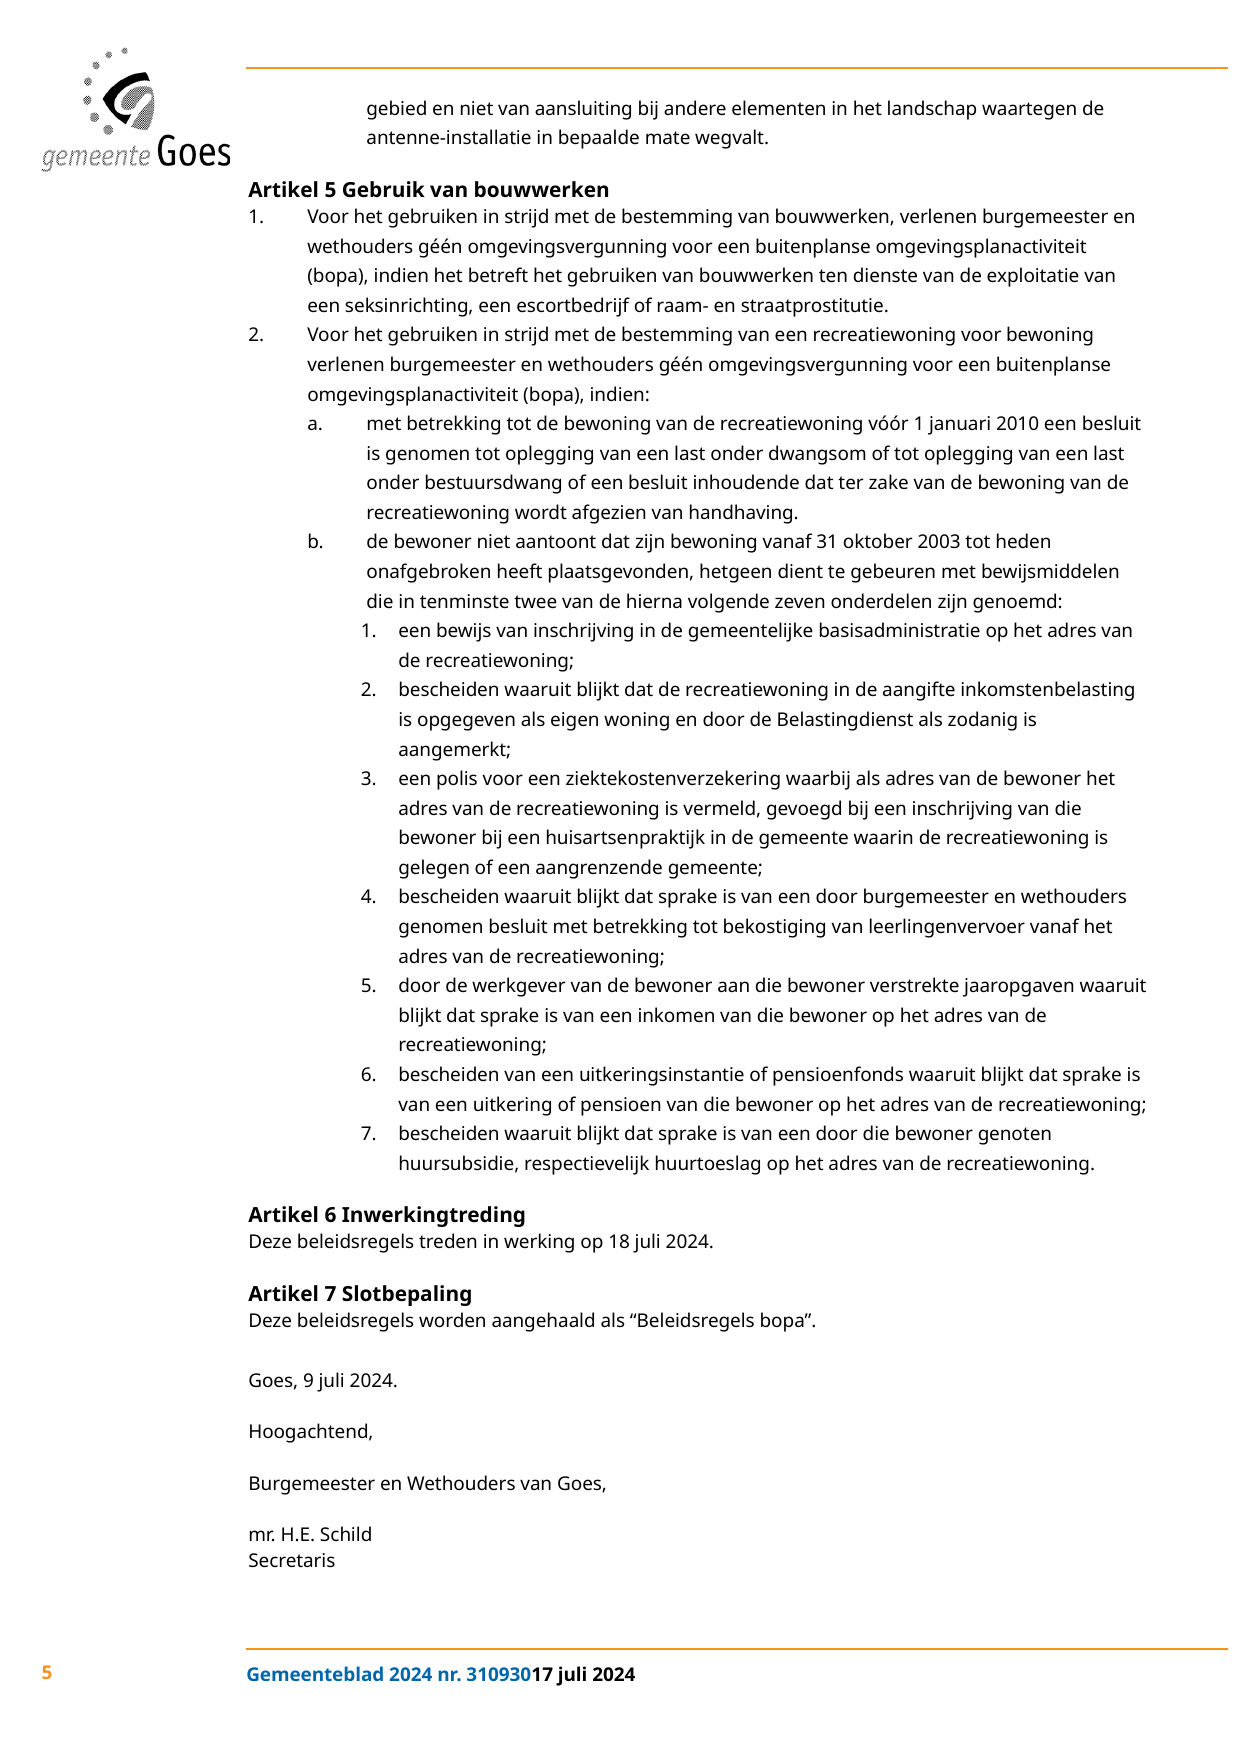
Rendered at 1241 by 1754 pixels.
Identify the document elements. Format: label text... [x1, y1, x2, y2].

text Secretaris [248, 1547, 1152, 1573]
list bescheiden waaruit blijkt dat sprake is van een door die bewoner genoten huursubsidie, respectievelijk huurtoeslag op het adres van de recreatiewoning. [361, 1120, 1152, 1176]
text Goes, 9 juli 2024. [248, 1367, 1152, 1392]
list bescheiden waaruit blijkt dat de recreatiewoning in de aangifte inkomstenbelasting is opgegeven als eigen woning en door de Belastingdienst als zodanig is aangemerkt; [361, 677, 1152, 761]
list een bewijs van inschrijving in de gemeentelijke basisadministratie op het adres van de recreatiewoning; [361, 617, 1152, 673]
list de bewoner niet aantoont dat zijn bewoning vanaf 31 oktober 2003 tot heden onafgebroken heeft plaatsgevonden, hetgeen dient te gebeuren met bewijsmiddelen die in tenminste twee van de hierna volgende zeven onderdelen zijn genoemd: [307, 529, 1152, 613]
text Artikel 5 Gebruik van bouwwerken [248, 175, 1152, 203]
text Artikel 7 Slotbepaling [248, 1279, 1152, 1308]
list Voor het gebruiken in strijd met de bestemming van een recreatiewoning voor bewoning verlenen burgemeester en wethouders géén omgevingsvergunning voor een buitenplanse omgevingsplanactiviteit (bopa), indien: [248, 322, 1152, 406]
picture [41, 47, 231, 172]
list gebied en niet van aansluiting bij andere elementen in het landschap waartegen de antenne-installatie in bepaalde mate wegvalt. [307, 95, 1152, 150]
text Burgemeester en Wethouders van Goes, [248, 1470, 1152, 1495]
list Voor het gebruiken in strijd met de bestemming van bouwwerken, verlenen burgemeester en wethouders géén omgevingsvergunning voor een buitenplanse omgevingsplanactiviteit (bopa), indien het betreft het gebruiken van bouwwerken ten dienste van de exploitatie van een seksinrichting, een escortbedrijf of raam- en straatprostitutie. [248, 203, 1152, 318]
list door de werkgever van de bewoner aan die bewoner verstrekte jaaropgaven waaruit blijkt dat sprake is van een inkomen van die bewoner op het adres van de recreatiewoning; [361, 972, 1152, 1057]
text Deze beleidsregels worden aangehaald als “Beleidsregels bopa”. [248, 1308, 1152, 1333]
list met betrekking tot de bewoning van de recreatiewoning vóór 1 januari 2010 een besluit is genomen tot oplegging van een last onder dwangsom of tot oplegging van een last onder bestuursdwang of een besluit inhoudende dat ter zake van de bewoning van de recreatiewoning wordt afgezien van handhaving. [307, 410, 1152, 525]
list bescheiden waaruit blijkt dat sprake is van een door burgemeester en wethouders genomen besluit met betrekking tot bekostiging van leerlingenvervoer vanaf het adres van de recreatiewoning; [361, 884, 1152, 968]
list bescheiden van een uitkeringsinstantie of pensioenfonds waaruit blijkt dat sprake is van een uitkering of pensioen van die bewoner op het adres van de recreatiewoning; [361, 1061, 1152, 1116]
text Artikel 6 Inwerkingtreding [248, 1200, 1152, 1229]
text mr. H.E. Schild [248, 1521, 1152, 1547]
list een polis voor een ziektekostenverzekering waarbij als adres van de bewoner het adres van de recreatiewoning is vermeld, gevoegd bij een inschrijving van die bewoner bij een huisartsenpraktijk in de gemeente waarin de recreatiewoning is gelegen of een aangrenzende gemeente; [361, 765, 1152, 880]
text Hoogachtend, [248, 1418, 1152, 1444]
text Deze beleidsregels treden in werking op 18 juli 2024. [248, 1229, 1152, 1254]
